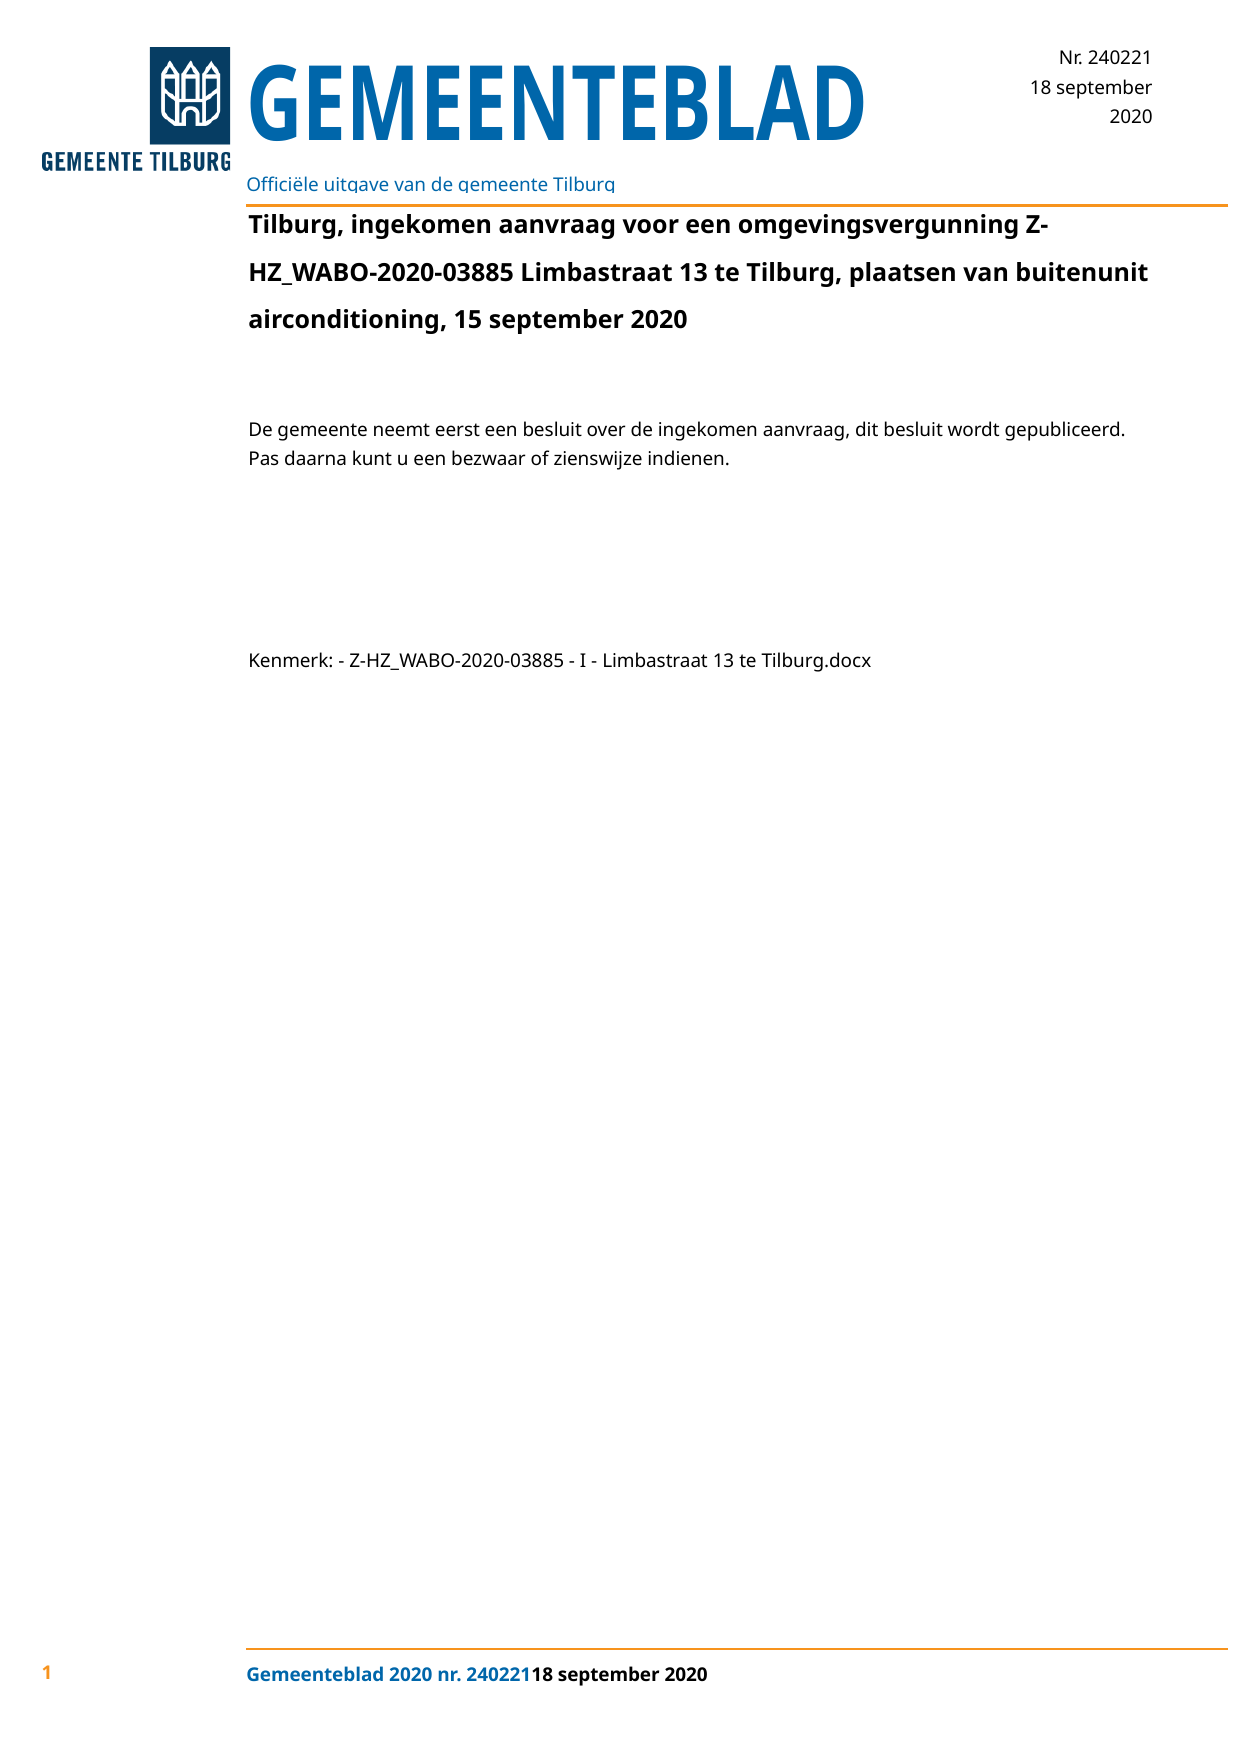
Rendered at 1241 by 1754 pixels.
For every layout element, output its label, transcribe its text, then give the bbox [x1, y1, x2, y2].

text Kenmerk: - Z-HZ_WABO-2020-03885 - I - Limbastraat 13 te Tilburg.docx [248, 647, 1152, 673]
text De gemeente neemt eerst een besluit over de ingekomen aanvraag, dit besluit wordt gepubliceerd. Pas daarna kunt u een bezwaar of zienswijze indienen. [248, 416, 1152, 471]
text Tilburg, ingekomen aanvraag voor een omgevingsvergunning Z-HZ_WABO-2020-03885 Limbastraat 13 te Tilburg, plaatsen van buitenunit airconditioning, 15 september 2020 [248, 207, 1152, 336]
picture [41, 47, 231, 172]
